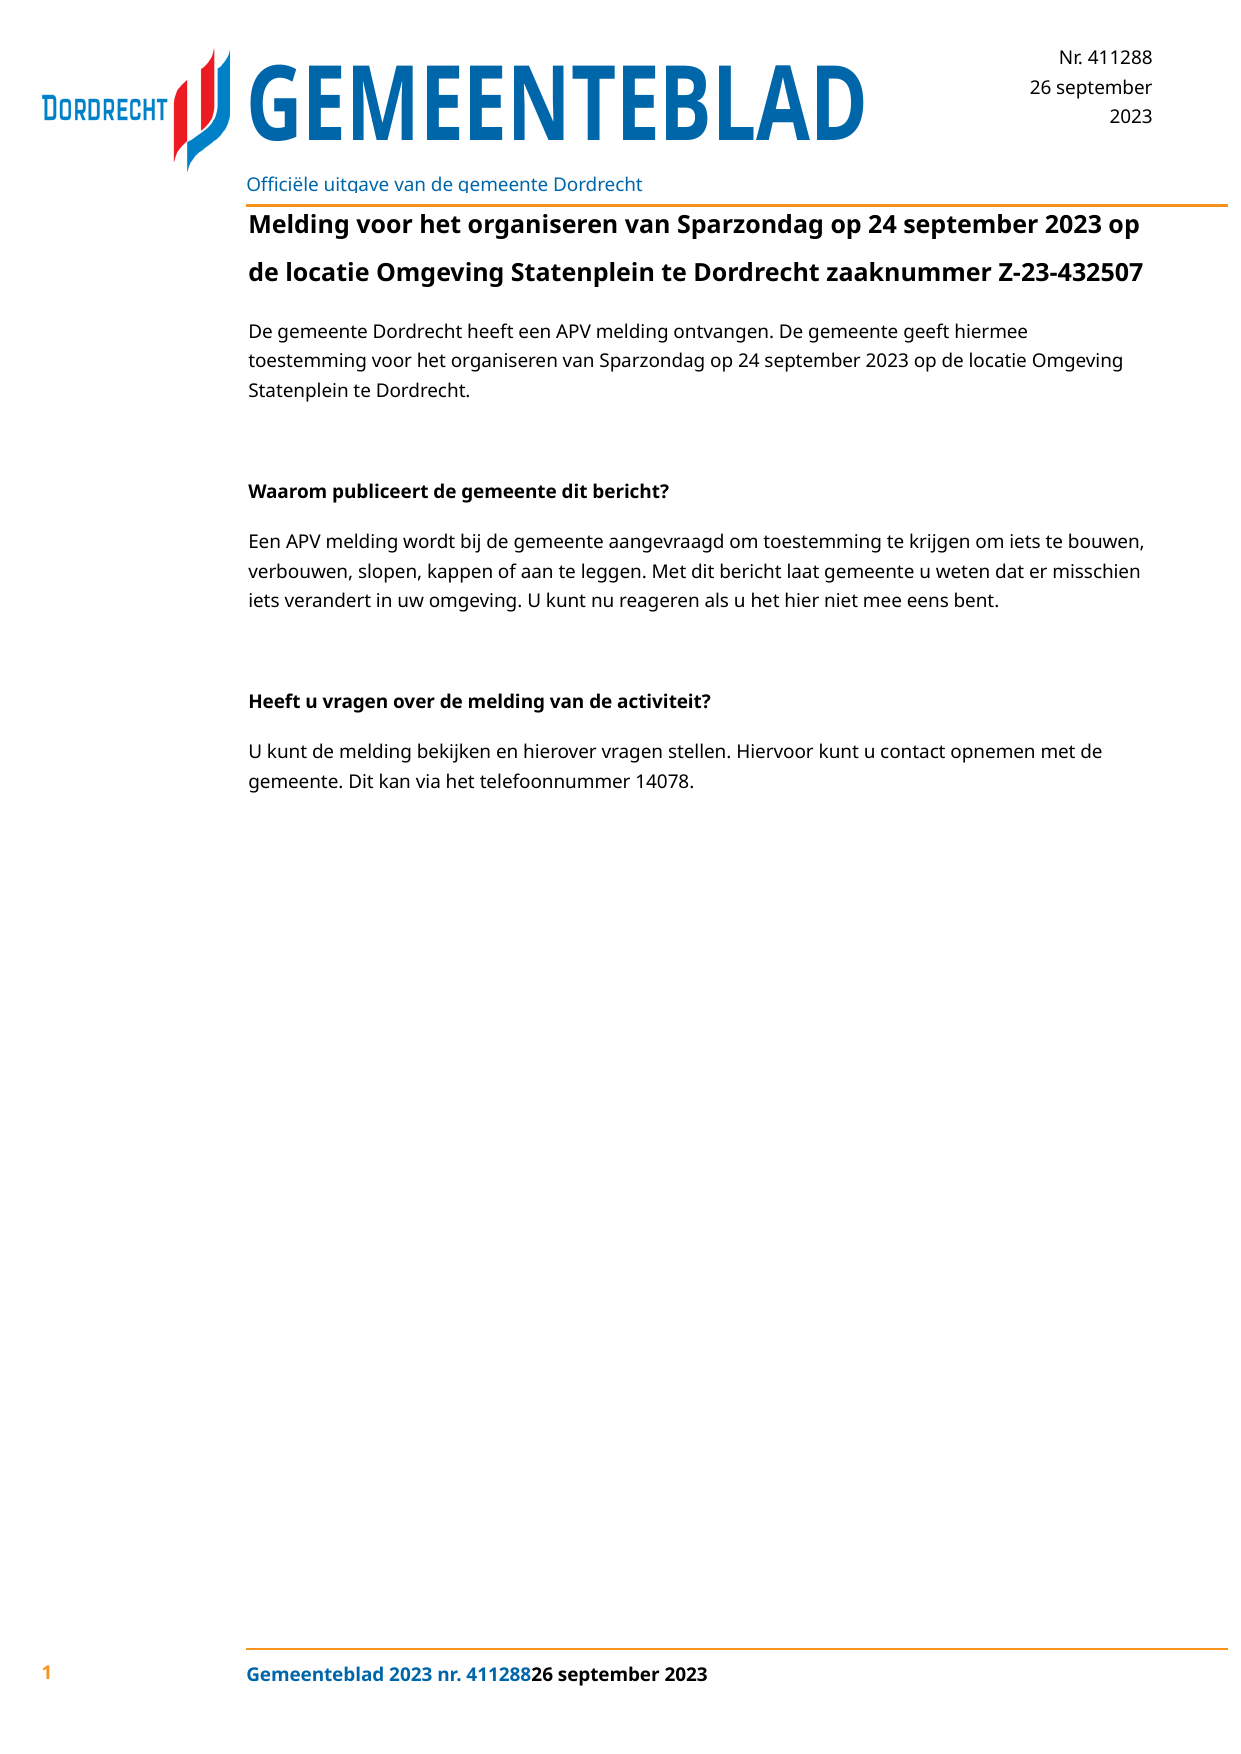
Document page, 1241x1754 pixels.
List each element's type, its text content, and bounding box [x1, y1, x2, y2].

text Melding voor het organiseren van Sparzondag op 24 september 2023 op de locatie Omgeving Statenplein te Dordrecht zaaknummer Z-23-432507 [248, 207, 1152, 288]
text De gemeente Dordrecht heeft een APV melding ontvangen. De gemeente geeft hiermee toestemming voor het organiseren van Sparzondag op 24 september 2023 op de locatie Omgeving Statenplein te Dordrecht. [248, 318, 1152, 403]
text Waarom publiceert de gemeente dit bericht? [248, 478, 1152, 504]
text Een APV melding wordt bij de gemeente aangevraagd om toestemming te krijgen om iets te bouwen, verbouwen, slopen, kappen of aan te leggen. Met dit bericht laat gemeente u weten dat er misschien iets verandert in uw omgeving. U kunt nu reageren als u het hier niet mee eens bent. [248, 528, 1152, 613]
text Heeft u vragen over de melding van de activiteit? [248, 688, 1152, 714]
picture [41, 47, 231, 172]
text U kunt de melding bekijken en hierover vragen stellen. Hiervoor kunt u contact opnemen met de gemeente. Dit kan via het telefoonnummer 14078. [248, 739, 1152, 794]
